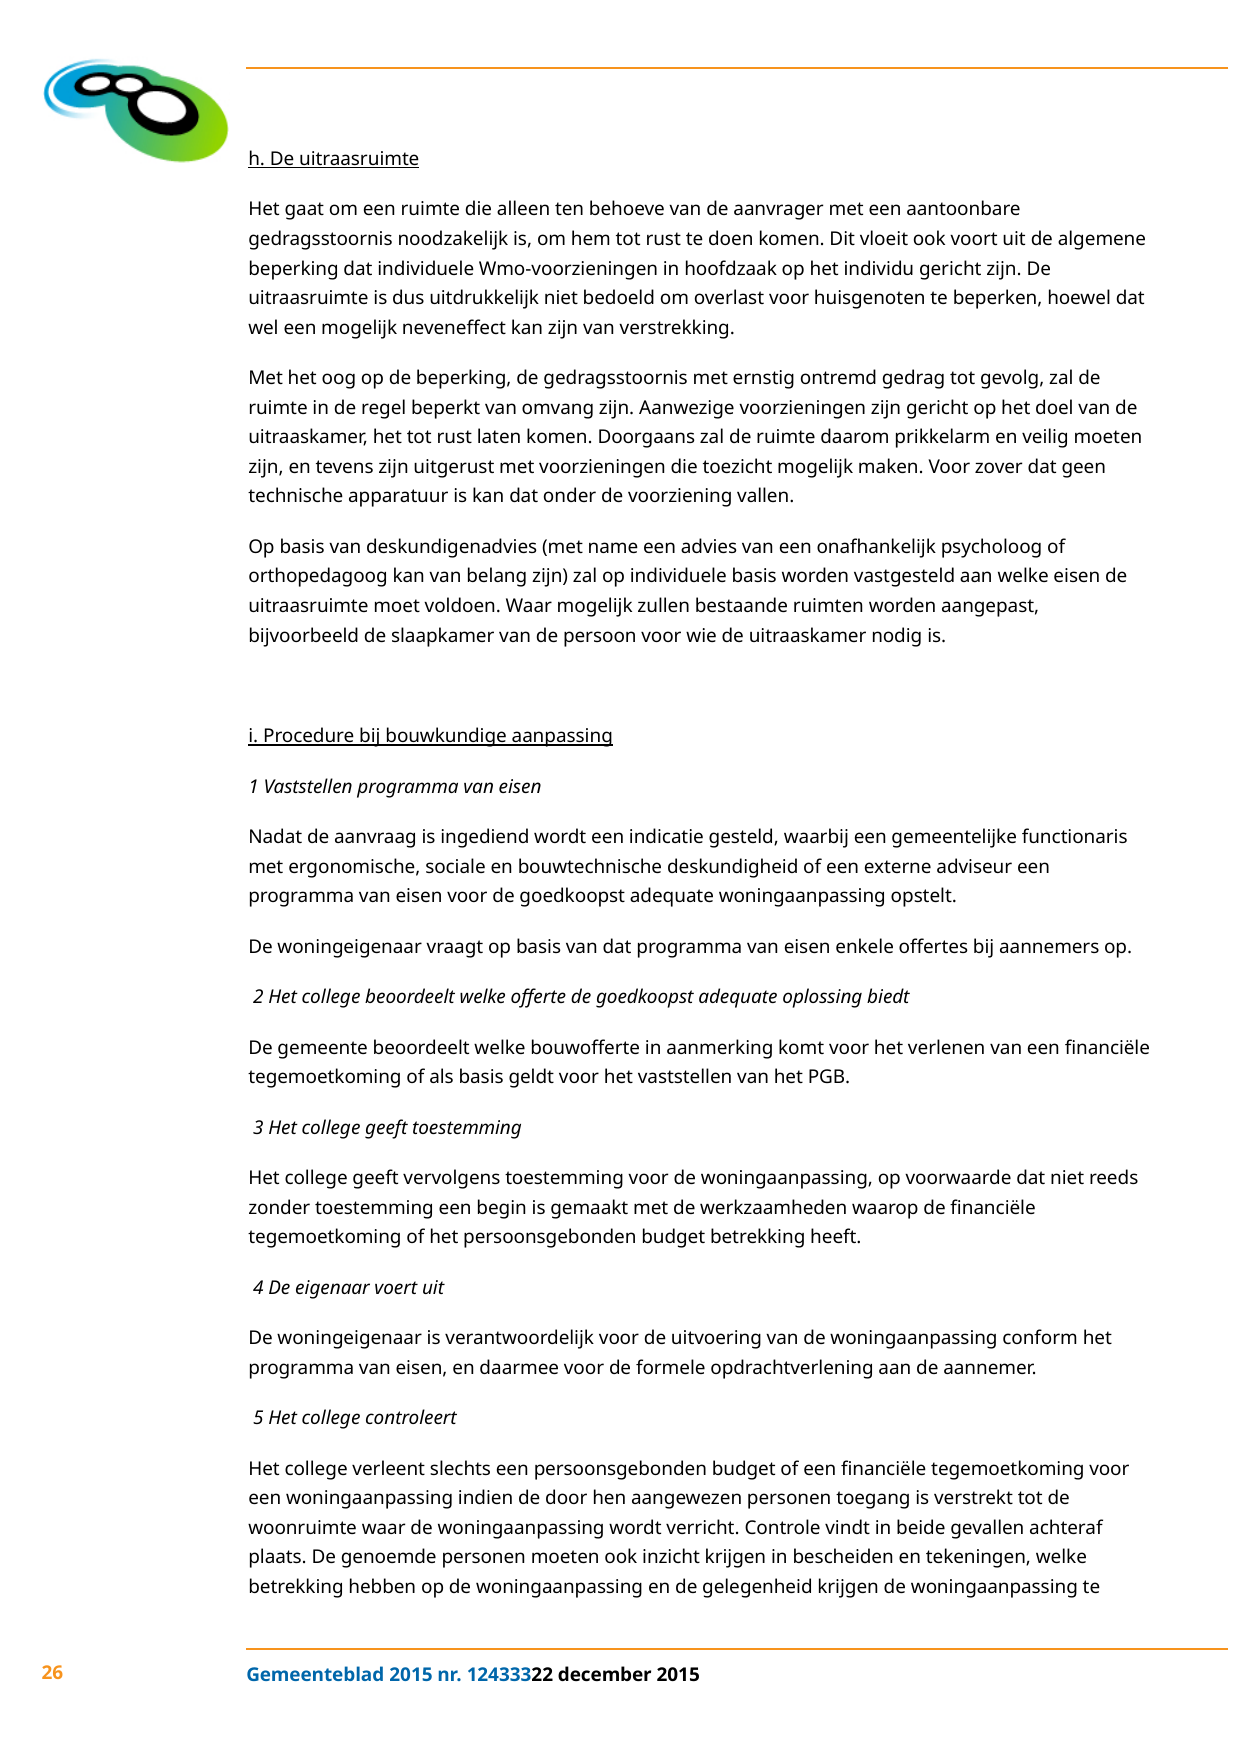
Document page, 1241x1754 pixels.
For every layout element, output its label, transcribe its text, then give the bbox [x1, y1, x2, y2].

text Met het oog op de beperking, de gedragsstoornis met ernstig ontremd gedrag tot gevolg, zal de ruimte in de regel beperkt van omvang zijn. Aanwezige voorzieningen zijn gericht op het doel van de uitraaskamer, het tot rust laten komen. Doorgaans zal de ruimte daarom prikkelarm en veilig moeten zijn, en tevens zijn uitgerust met voorzieningen die toezicht mogelijk maken. Voor zover dat geen technische apparatuur is kan dat onder de voorziening vallen. [248, 364, 1152, 508]
text 3 Het college geeft toestemming [248, 1114, 1152, 1140]
text 1 Vaststellen programma van eisen [248, 773, 1152, 799]
text Het college geeft vervolgens toestemming voor de woningaanpassing, op voorwaarde dat niet reeds zonder toestemming een begin is gemaakt met de werkzaamheden waarop de financiële tegemoetkoming of het persoonsgebonden budget betrekking heeft. [248, 1164, 1152, 1249]
text Het gaat om een ruimte die alleen ten behoeve van de aanvrager met een aantoonbare gedragsstoornis noodzakelijk is, om hem tot rust te doen komen. Dit vloeit ook voort uit de algemene beperking dat individuele Wmo-voorzieningen in hoofdzaak op het individu gericht zijn. De uitraasruimte is dus uitdrukkelijk niet bedoeld om overlast voor huisgenoten te beperken, hoewel dat wel een mogelijk neveneffect kan zijn van verstrekking. [248, 196, 1152, 340]
text 4 De eigenaar voert uit [248, 1274, 1152, 1300]
text 2 Het college beoordeelt welke offerte de goedkoopst adequate oplossing biedt [248, 983, 1152, 1009]
text Op basis van deskundigenadvies (met name een advies van een onafhankelijk psycholoog of orthopedagoog kan van belang zijn) zal op individuele basis worden vastgesteld aan welke eisen de uitraasruimte moet voldoen. Waar mogelijk zullen bestaande ruimten worden aangepast, bijvoorbeeld de slaapkamer van de persoon voor wie de uitraaskamer nodig is. [248, 533, 1152, 648]
text 5 Het college controleert [248, 1404, 1152, 1430]
text De gemeente beoordeelt welke bouwofferte in aanmerking komt voor het verlenen van een financiële tegemoetkoming of als basis geldt voor het vaststellen van het PGB. [248, 1034, 1152, 1089]
text De woningeigenaar is verantwoordelijk voor de uitvoering van de woningaanpassing conform het programma van eisen, en daarmee voor de formele opdrachtverlening aan de aannemer. [248, 1324, 1152, 1380]
picture [41, 47, 231, 172]
text h. De uitraasruimte [248, 145, 1152, 171]
text Nadat de aanvraag is ingediend wordt een indicatie gesteld, waarbij een gemeentelijke functionaris met ergonomische, sociale en bouwtechnische deskundigheid of een externe adviseur een programma van eisen voor de goedkoopst adequate woningaanpassing opstelt. [248, 823, 1152, 908]
text Het college verleent slechts een persoonsgebonden budget of een financiële tegemoetkoming voor een woningaanpassing indien de door hen aangewezen personen toegang is verstrekt tot de woonruimte waar de woningaanpassing wordt verricht. Controle vindt in beide gevallen achteraf plaats. De genoemde personen moeten ook inzicht krijgen in bescheiden en tekeningen, welke betrekking hebben op de woningaanpassing en de gelegenheid krijgen de woningaanpassing te [248, 1455, 1152, 1599]
text De woningeigenaar vraagt op basis van dat programma van eisen enkele offertes bij aannemers op. [248, 933, 1152, 959]
text i. Procedure bij bouwkundige aanpassing [248, 723, 1152, 748]
